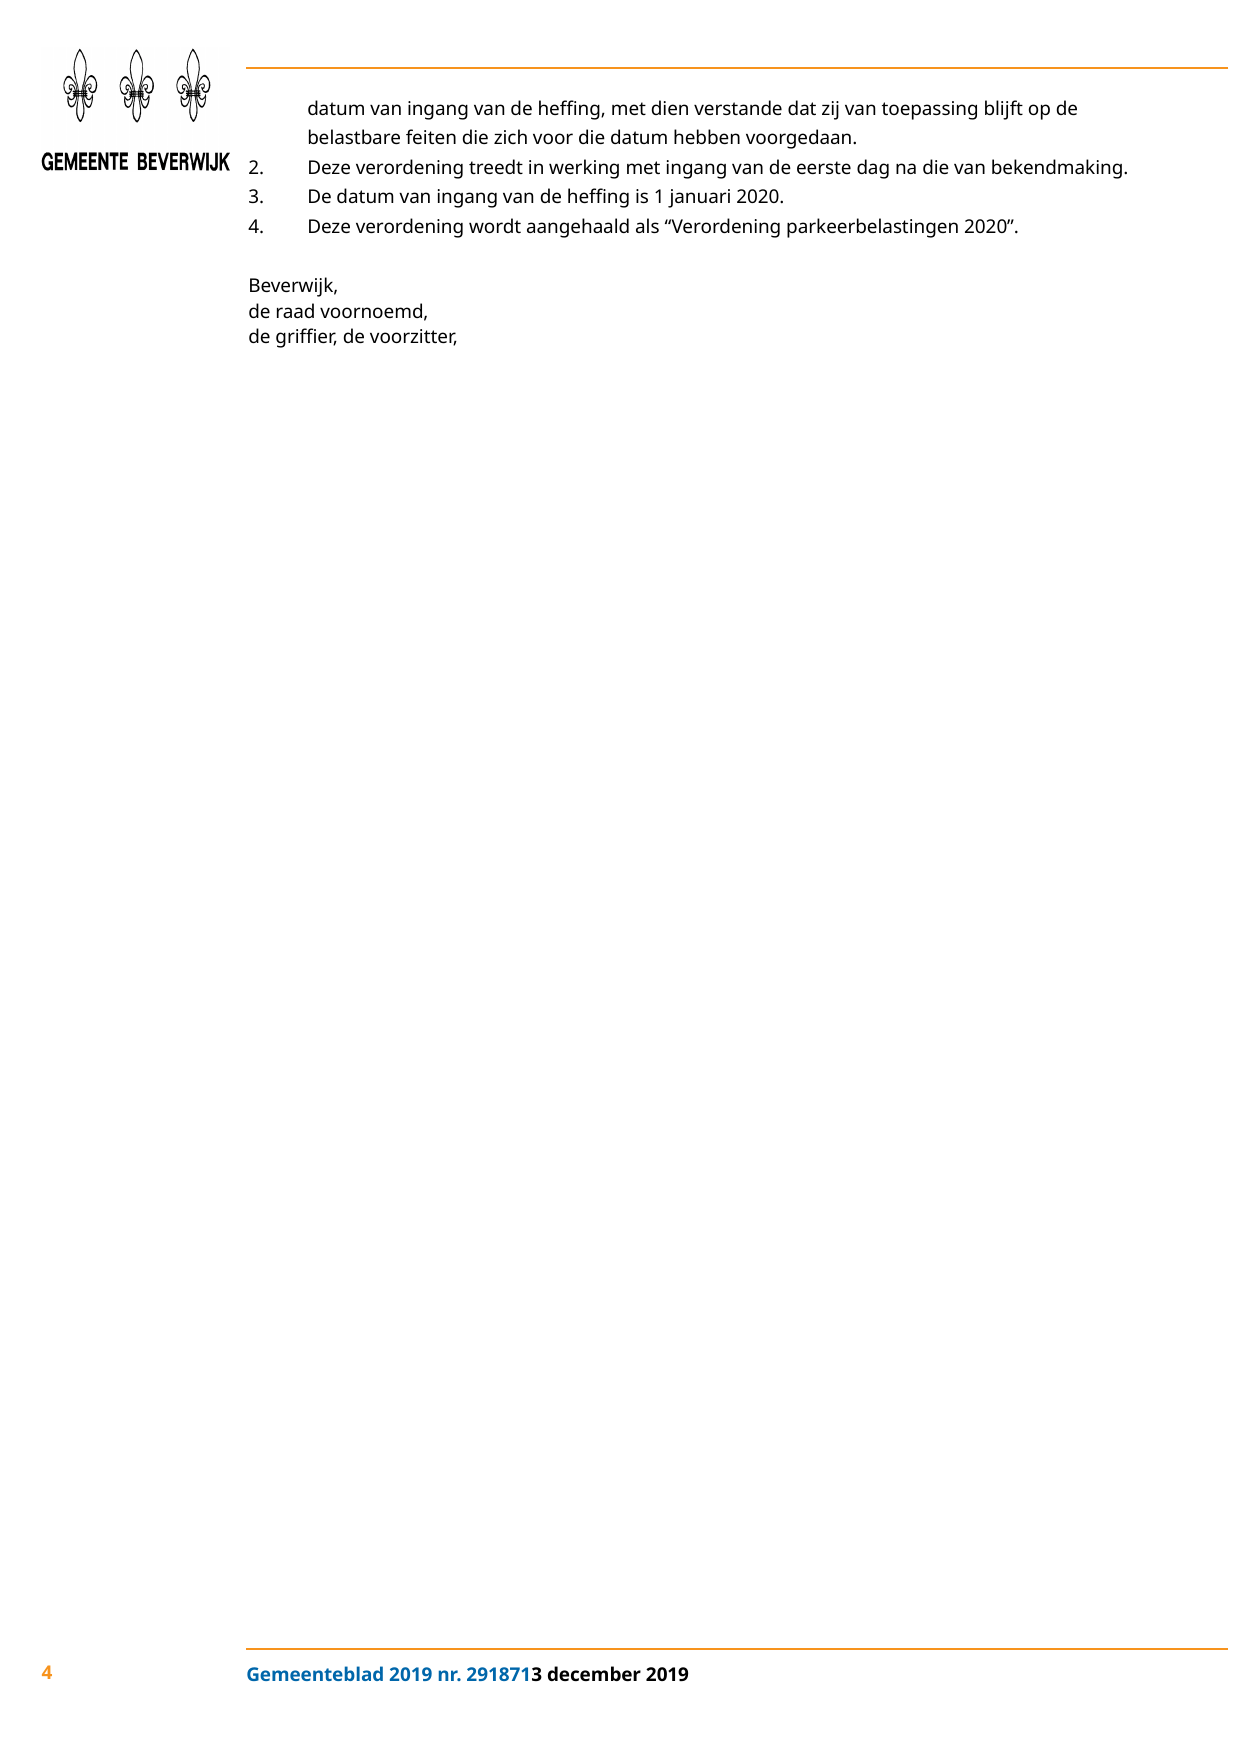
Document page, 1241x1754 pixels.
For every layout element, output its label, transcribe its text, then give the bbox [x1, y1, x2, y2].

text de griffier, de voorzitter, [248, 324, 1152, 349]
text Beverwijk, [248, 272, 1152, 298]
list Deze verordening treedt in werking met ingang van de eerste dag na die van bekendmaking. [248, 154, 1152, 180]
list Deze verordening wordt aangehaald als “Verordening parkeerbelastingen 2020”. [248, 213, 1152, 239]
list De datum van ingang van de heffing is 1 januari 2020. [248, 183, 1152, 209]
text de raad voornoemd, [248, 298, 1152, 324]
picture [41, 47, 231, 172]
list datum van ingang van de heffing, met dien verstande dat zij van toepassing blijft op de belastbare feiten die zich voor die datum hebben voorgedaan. [248, 95, 1152, 150]
